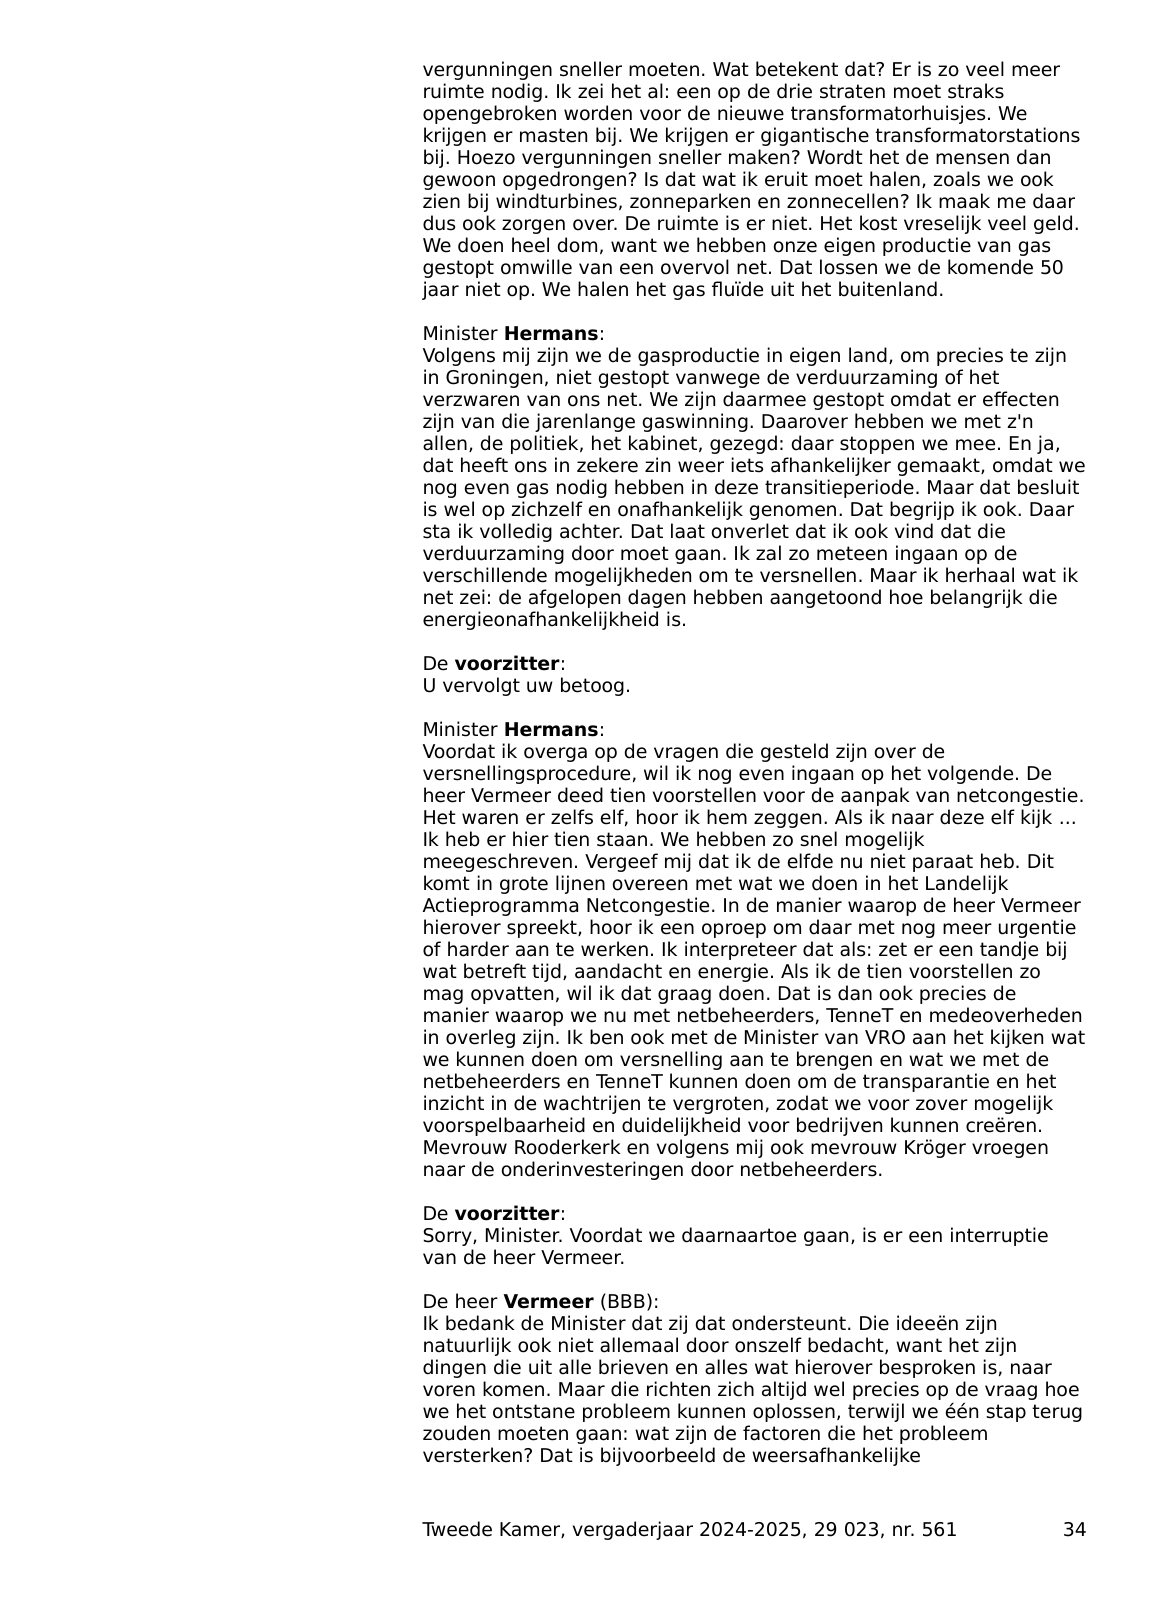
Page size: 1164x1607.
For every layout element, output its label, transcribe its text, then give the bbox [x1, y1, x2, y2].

text Mevrouw Rooderkerk en volgens mij ook mevrouw Kröger vroegen naar de onderinvesteringen door netbeheerders. [422, 1137, 1087, 1181]
text De voorzitter: [422, 653, 1087, 675]
text Volgens mij zijn we de gasproductie in eigen land, om precies te zijn in Groningen, niet gestopt vanwege de verduurzaming of het verzwaren van ons net. We zijn daarmee gestopt omdat er effecten zijn van die jarenlange gaswinning. Daarover hebben we met z'n allen, de politiek, het kabinet, gezegd: daar stoppen we mee. En ja, dat heeft ons in zekere zin weer iets afhankelijker gemaakt, omdat we nog even gas nodig hebben in deze transitieperiode. Maar dat besluit is wel op zichzelf en onafhankelijk genomen. Dat begrijp ik ook. Daar sta ik volledig achter. Dat laat onverlet dat ik ook vind dat die verduurzaming door moet gaan. Ik zal zo meteen ingaan op de verschillende mogelijkheden om te versnellen. Maar ik herhaal wat ik net zei: de afgelopen dagen hebben aangetoond hoe belangrijk die energieonafhankelijkheid is. [422, 345, 1087, 631]
text Voordat ik overga op de vragen die gesteld zijn over de versnellingsprocedure, wil ik nog even ingaan op het volgende. De heer Vermeer deed tien voorstellen voor de aanpak van netcongestie. Het waren er zelfs elf, hoor ik hem zeggen. Als ik naar deze elf kijk ... Ik heb er hier tien staan. We hebben zo snel mogelijk meegeschreven. Vergeef mij dat ik de elfde nu niet paraat heb. Dit komt in grote lijnen overeen met wat we doen in het Landelijk Actieprogramma Netcongestie. In de manier waarop de heer Vermeer hierover spreekt, hoor ik een oproep om daar met nog meer urgentie of harder aan te werken. Ik interpreteer dat als: zet er een tandje bij wat betreft tijd, aandacht en energie. Als ik de tien voorstellen zo mag opvatten, wil ik dat graag doen. Dat is dan ook precies de manier waarop we nu met netbeheerders, TenneT en medeoverheden in overleg zijn. Ik ben ook met de Minister van VRO aan het kijken wat we kunnen doen om versnelling aan te brengen en wat we met de netbeheerders en TenneT kunnen doen om de transparantie en het inzicht in de wachtrijen te vergroten, zodat we voor zover mogelijk voorspelbaarheid en duidelijkheid voor bedrijven kunnen creëren. [422, 741, 1087, 1137]
text vergunningen sneller moeten. Wat betekent dat? Er is zo veel meer ruimte nodig. Ik zei het al: een op de drie straten moet straks opengebroken worden voor de nieuwe transformatorhuisjes. We krijgen er masten bij. We krijgen er gigantische transformatorstations bij. Hoezo vergunningen sneller maken? Wordt het de mensen dan gewoon opgedrongen? Is dat wat ik eruit moet halen, zoals we ook zien bij windturbines, zonneparken en zonnecellen? Ik maak me daar dus ook zorgen over. De ruimte is er niet. Het kost vreselijk veel geld. We doen heel dom, want we hebben onze eigen productie van gas gestopt omwille van een overvol net. Dat lossen we de komende 50 jaar niet op. We halen het gas fluïde uit het buitenland. [422, 59, 1087, 301]
text Minister Hermans: [422, 323, 1087, 345]
text Sorry, Minister. Voordat we daarnaartoe gaan, is er een interruptie van de heer Vermeer. [422, 1225, 1087, 1269]
text U vervolgt uw betoog. [422, 675, 1087, 697]
text De heer Vermeer (BBB): [422, 1291, 1087, 1313]
text Minister Hermans: [422, 719, 1087, 741]
text De voorzitter: [422, 1203, 1087, 1225]
text Ik bedank de Minister dat zij dat ondersteunt. Die ideeën zijn natuurlijk ook niet allemaal door onszelf bedacht, want het zijn dingen die uit alle brieven en alles wat hierover besproken is, naar voren komen. Maar die richten zich altijd wel precies op de vraag hoe we het ontstane probleem kunnen oplossen, terwijl we één stap terug zouden moeten gaan: wat zijn de factoren die het probleem versterken? Dat is bijvoorbeeld de weersafhankelijke [422, 1313, 1087, 1467]
